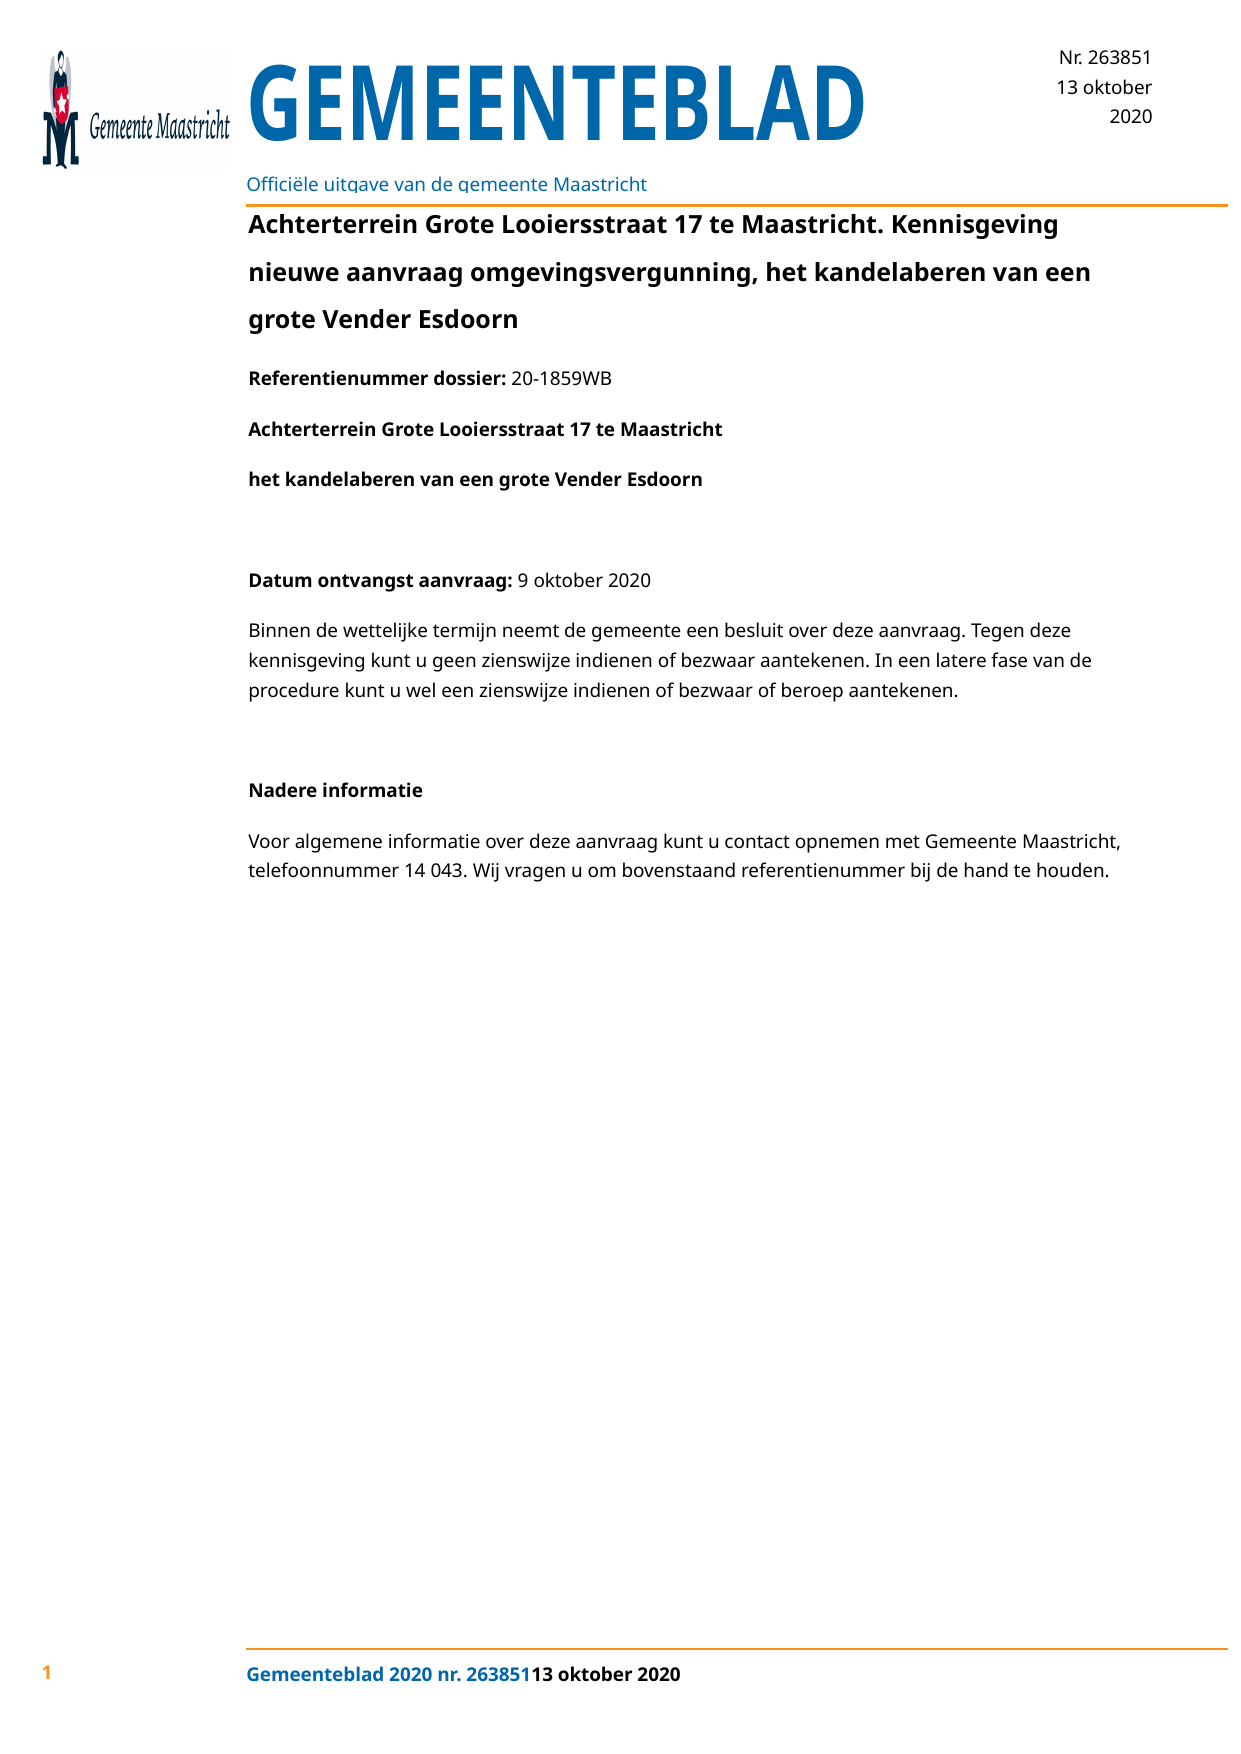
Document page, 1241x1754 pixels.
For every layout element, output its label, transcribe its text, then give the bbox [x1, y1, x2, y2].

text Referentienummer dossier: 20-1859WB [248, 366, 1152, 391]
text het kandelaberen van een grote Vender Esdoorn [248, 466, 1152, 492]
text Binnen de wettelijke termijn neemt de gemeente een besluit over deze aanvraag. Tegen deze kennisgeving kunt u geen zienswijze indienen of bezwaar aantekenen. In een latere fase van de procedure kunt u wel een zienswijze indienen of bezwaar of beroep aantekenen. [248, 618, 1152, 702]
text Achterterrein Grote Looiersstraat 17 te Maastricht. Kennisgeving nieuwe aanvraag omgevingsvergunning, het kandelaberen van een grote Vender Esdoorn [248, 207, 1152, 336]
text Nadere informatie [248, 778, 1152, 803]
text Achterterrein Grote Looiersstraat 17 te Maastricht [248, 416, 1152, 442]
text Voor algemene informatie over deze aanvraag kunt u contact opnemen met Gemeente Maastricht, telefoonnummer 14 043. Wij vragen u om bovenstaand referentienummer bij de hand te houden. [248, 828, 1152, 883]
picture [41, 47, 231, 172]
text Datum ontvangst aanvraag: 9 oktober 2020 [248, 567, 1152, 593]
